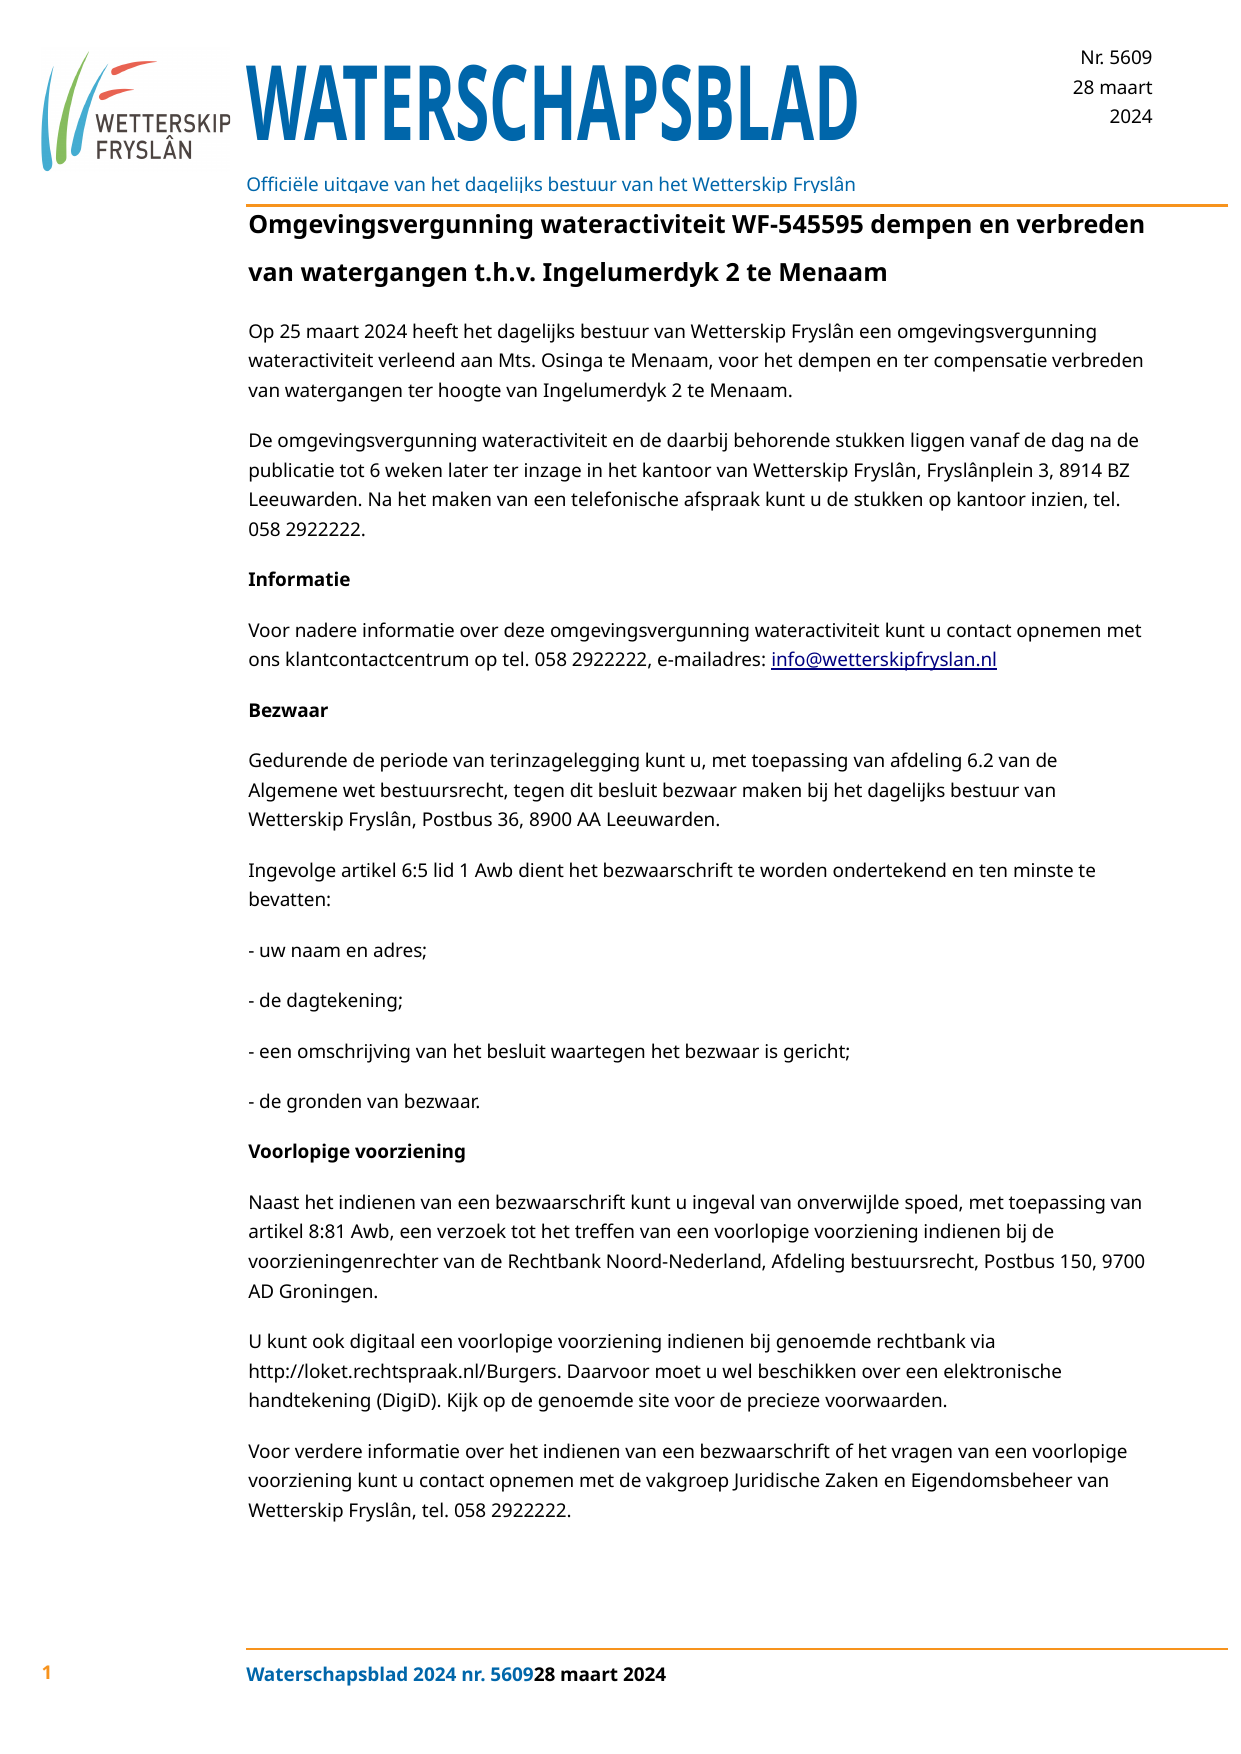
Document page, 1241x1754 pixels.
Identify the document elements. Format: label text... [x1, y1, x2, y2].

text U kunt ook digitaal een voorlopige voorziening indienen bij genoemde rechtbank via http://loket.rechtspraak.nl/Burgers. Daarvoor moet u wel beschikken over een elektronische handtekening (DigiD). Kijk op de genoemde site voor de precieze voorwaarden. [248, 1328, 1152, 1413]
text - uw naam en adres; [248, 937, 1152, 963]
text Naast het indienen van een bezwaarschrift kunt u ingeval van onverwijlde spoed, met toepassing van artikel 8:81 Awb, een verzoek tot het treffen van een voorlopige voorziening indienen bij de voorzieningenrechter van de Rechtbank Noord-Nederland, Afdeling bestuursrecht, Postbus 150, 9700 AD Groningen. [248, 1189, 1152, 1304]
text Voorlopige voorziening [248, 1139, 1152, 1164]
text Gedurende de periode van terinzagelegging kunt u, met toepassing van afdeling 6.2 van de Algemene wet bestuursrecht, tegen dit besluit bezwaar maken bij het dagelijks bestuur van Wetterskip Fryslân, Postbus 36, 8900 AA Leeuwarden. [248, 747, 1152, 832]
text De omgevingsvergunning wateractiviteit en de daarbij behorende stukken liggen vanaf de dag na de publicatie tot 6 weken later ter inzage in het kantoor van Wetterskip Fryslân, Fryslânplein 3, 8914 BZ Leeuwarden. Na het maken van een telefonische afspraak kunt u de stukken op kantoor inzien, tel. 058 2922222. [248, 427, 1152, 542]
text Ingevolge artikel 6:5 lid 1 Awb dient het bezwaarschrift te worden ondertekend en ten minste te bevatten: [248, 857, 1152, 912]
text - de gronden van bezwaar. [248, 1088, 1152, 1114]
picture [41, 47, 231, 172]
text Omgevingsvergunning wateractiviteit WF-545595 dempen en verbreden van watergangen t.h.v. Ingelumerdyk 2 te Menaam [248, 207, 1152, 288]
text Op 25 maart 2024 heeft het dagelijks bestuur van Wetterskip Fryslân een omgevingsvergunning wateractiviteit verleend aan Mts. Osinga te Menaam, voor het dempen en ter compensatie verbreden van watergangen ter hoogte van Ingelumerdyk 2 te Menaam. [248, 318, 1152, 403]
text - de dagtekening; [248, 987, 1152, 1013]
text Informatie [248, 567, 1152, 592]
text Voor nadere informatie over deze omgevingsvergunning wateractiviteit kunt u contact opnemen met ons klantcontactcentrum op tel. 058 2922222, e-mailadres: info@wetterskipfryslan.nl [248, 617, 1152, 672]
text - een omschrijving van het besluit waartegen het bezwaar is gericht; [248, 1038, 1152, 1064]
text Bezwaar [248, 697, 1152, 723]
text Voor verdere informatie over het indienen van een bezwaarschrift of het vragen van een voorlopige voorziening kunt u contact opnemen met de vakgroep Juridische Zaken en Eigendomsbeheer van Wetterskip Fryslân, tel. 058 2922222. [248, 1438, 1152, 1523]
